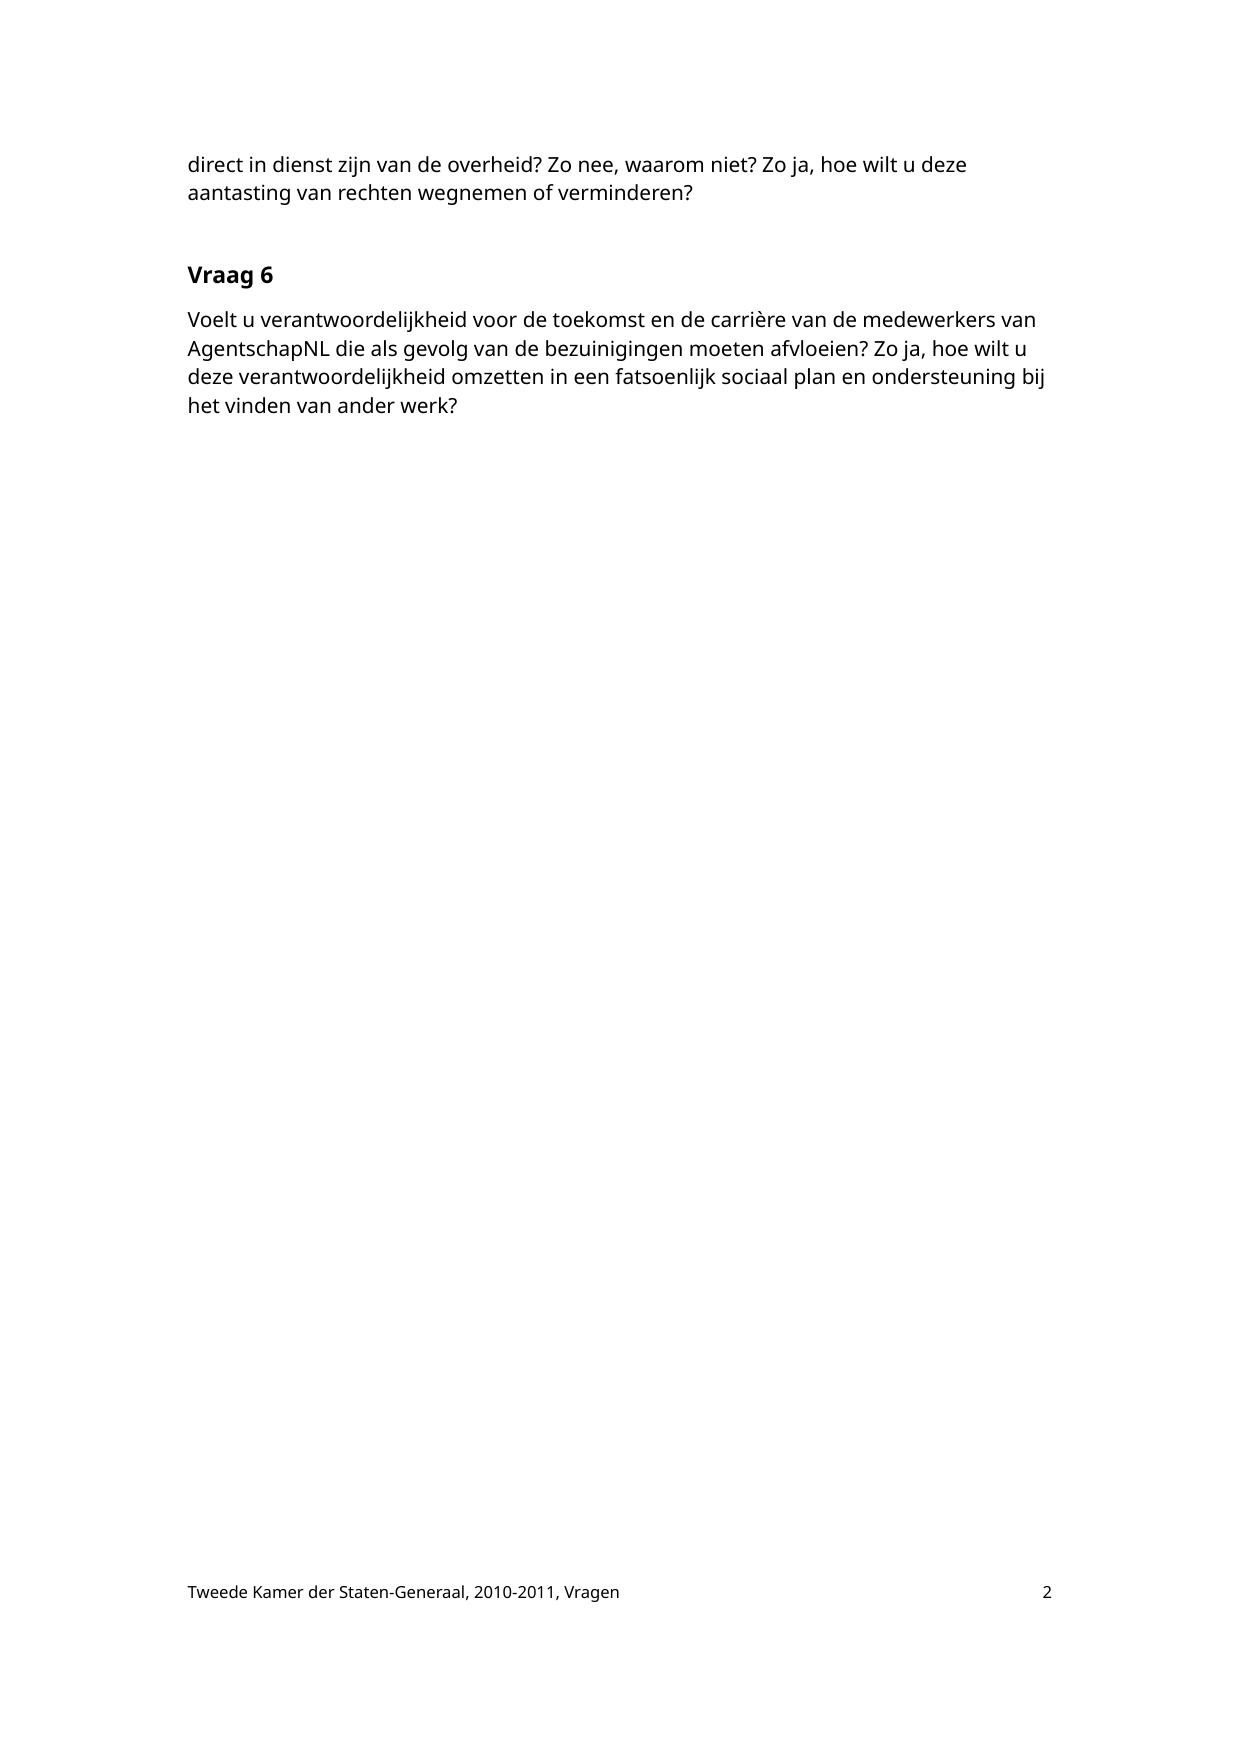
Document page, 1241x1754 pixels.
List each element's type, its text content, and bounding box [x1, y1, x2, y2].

text Voelt u verantwoordelijkheid voor de toekomst en de carrière van de medewerkers van AgentschapNL die als gevolg van de bezuinigingen moeten afvloeien? Zo ja, hoe wilt u deze verantwoordelijkheid omzetten in een fatsoenlijk sociaal plan en ondersteuning bij het vinden van ander werk? [187, 306, 1053, 419]
subtitle Vraag 6 [187, 259, 1053, 291]
text direct in dienst zijn van de overheid? Zo nee, waarom niet? Zo ja, hoe wilt u deze aantasting van rechten wegnemen of verminderen? [187, 150, 1053, 207]
